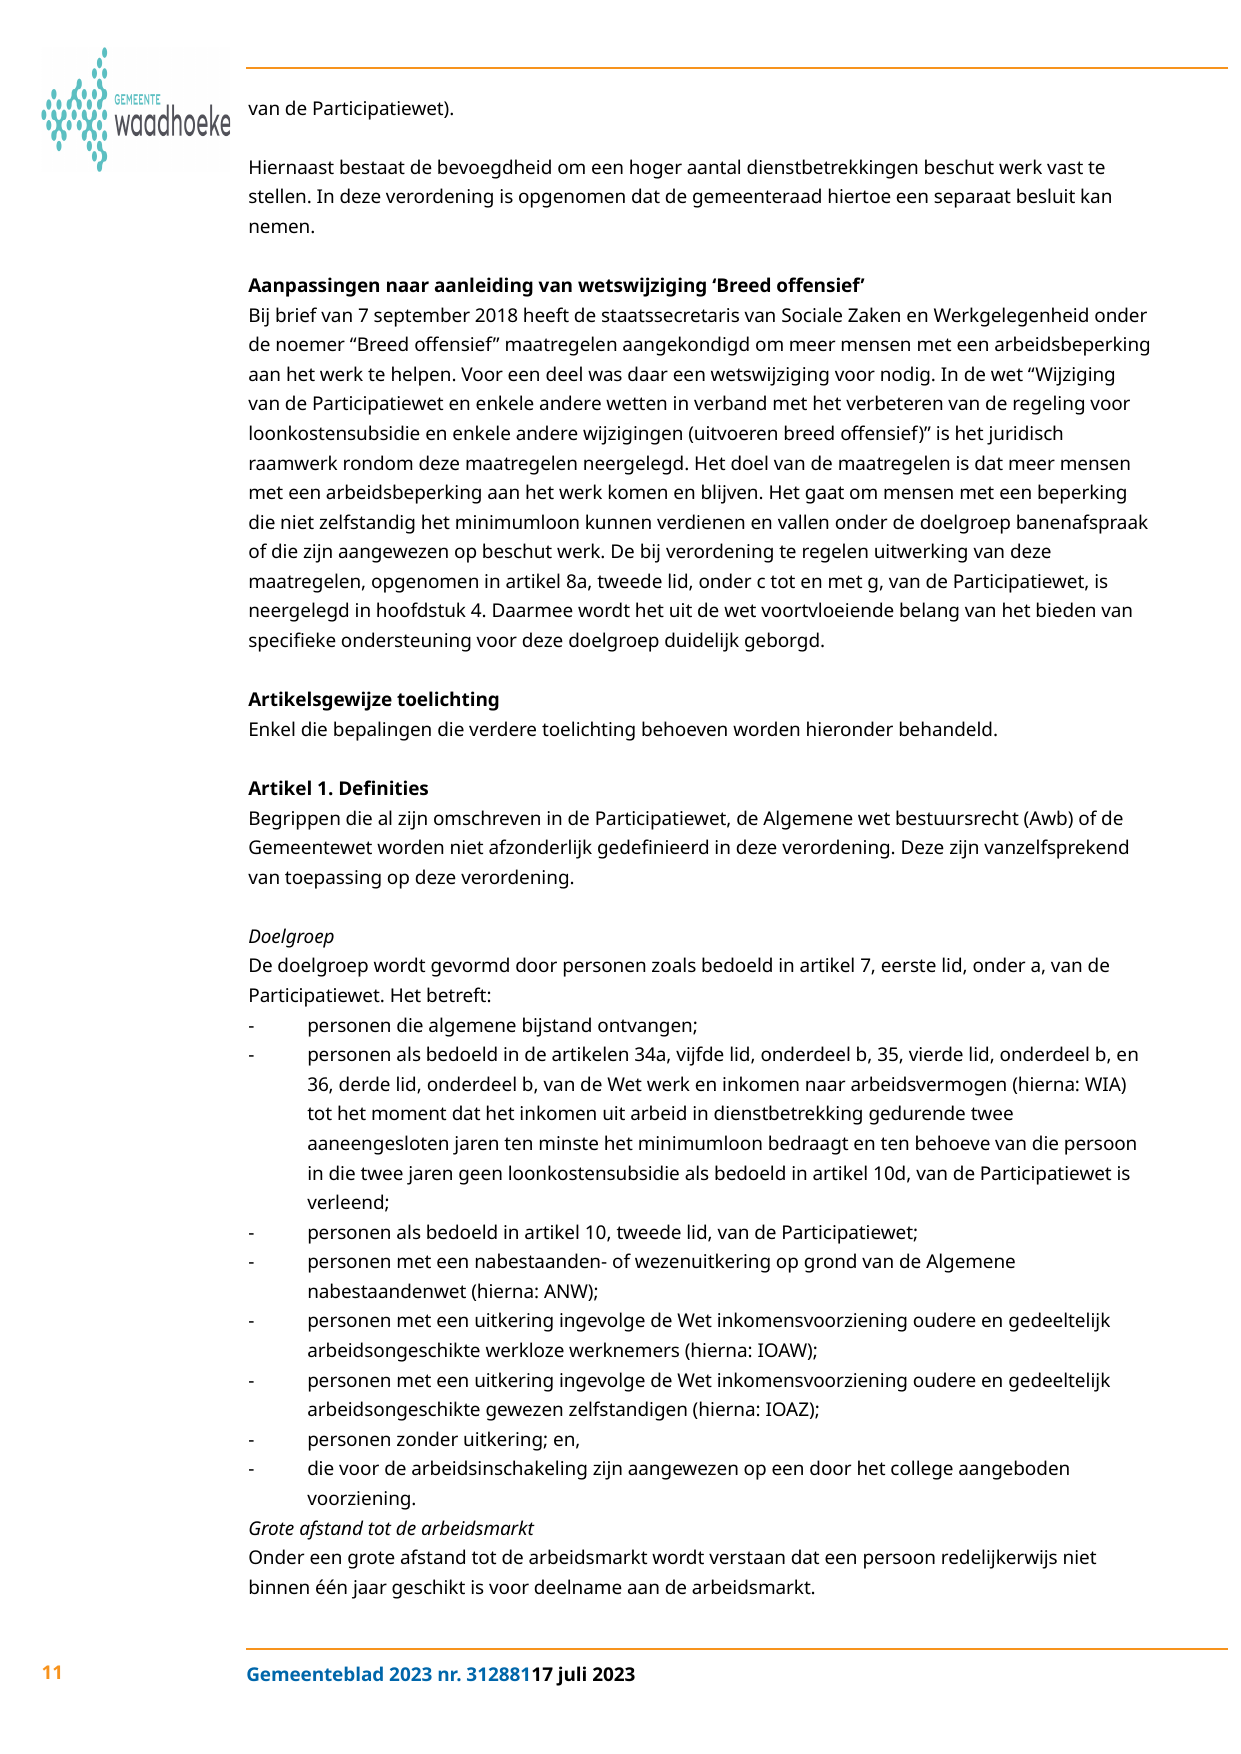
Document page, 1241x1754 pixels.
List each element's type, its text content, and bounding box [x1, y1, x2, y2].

list personen zonder uitkering; en, [248, 1426, 1152, 1452]
text Hiernaast bestaat de bevoegdheid om een hoger aantal dienstbetrekkingen beschut werk vast te stellen. In deze verordening is opgenomen dat de gemeenteraad hiertoe een separaat besluit kan nemen. [248, 154, 1152, 239]
list personen als bedoeld in artikel 10, tweede lid, van de Participatiewet; [248, 1219, 1152, 1245]
text Artikelsgewijze toelichting [248, 686, 1152, 712]
text Onder een grote afstand tot de arbeidsmarkt wordt verstaan dat een persoon redelijkerwijs niet binnen één jaar geschikt is voor deelname aan de arbeidsmarkt. [248, 1544, 1152, 1600]
picture [41, 47, 231, 172]
text Enkel die bepalingen die verdere toelichting behoeven worden hieronder behandeld. [248, 716, 1152, 742]
text Doelgroep [248, 923, 1152, 949]
text Begrippen die al zijn omschreven in de Participatiewet, de Algemene wet bestuursrecht (Awb) of de Gemeentewet worden niet afzonderlijk gedefinieerd in deze verordening. Deze zijn vanzelfsprekend van toepassing op deze verordening. [248, 805, 1152, 890]
text Artikel 1. Definities [248, 775, 1152, 801]
list personen als bedoeld in de artikelen 34a, vijfde lid, onderdeel b, 35, vierde lid, onderdeel b, en 36, derde lid, onderdeel b, van de Wet werk en inkomen naar arbeidsvermogen (hierna: WIA) tot het moment dat het inkomen uit arbeid in dienstbetrekking gedurende twee aaneengesloten jaren ten minste het minimumloon bedraagt en ten behoeve van die persoon in die twee jaren geen loonkostensubsidie als bedoeld in artikel 10d, van de Participatiewet is verleend; [248, 1041, 1152, 1215]
list personen met een uitkering ingevolge de Wet inkomensvoorziening oudere en gedeeltelijk arbeidsongeschikte gewezen zelfstandigen (hierna: IOAZ); [248, 1367, 1152, 1422]
list die voor de arbeidsinschakeling zijn aangewezen op een door het college aangeboden voorziening. [248, 1456, 1152, 1511]
text van de Participatiewet). [248, 95, 1152, 121]
text De doelgroep wordt gevormd door personen zoals bedoeld in artikel 7, eerste lid, onder a, van de Participatiewet. Het betreft: [248, 953, 1152, 1008]
text Bij brief van 7 september 2018 heeft de staatssecretaris van Sociale Zaken en Werkgelegenheid onder de noemer “Breed offensief” maatregelen aangekondigd om meer mensen met een arbeidsbeperking aan het werk te helpen. Voor een deel was daar een wetswijziging voor nodig. In de wet “Wijziging van de Participatiewet en enkele andere wetten in verband met het verbeteren van de regeling voor loonkostensubsidie en enkele andere wijzigingen (uitvoeren breed offensief)” is het juridisch raamwerk rondom deze maatregelen neergelegd. Het doel van de maatregelen is dat meer mensen met een arbeidsbeperking aan het werk komen en blijven. Het gaat om mensen met een beperking die niet zelfstandig het minimumloon kunnen verdienen en vallen onder de doelgroep banenafspraak of die zijn aangewezen op beschut werk. De bij verordening te regelen uitwerking van deze maatregelen, opgenomen in artikel 8a, tweede lid, onder c tot en met g, van de Participatiewet, is neergelegd in hoofdstuk 4. Daarmee wordt het uit de wet voortvloeiende belang van het bieden van specifieke ondersteuning voor deze doelgroep duidelijk geborgd. [248, 302, 1152, 653]
list personen met een nabestaanden- of wezenuitkering op grond van de Algemene nabestaandenwet (hierna: ANW); [248, 1248, 1152, 1304]
list personen die algemene bijstand ontvangen; [248, 1012, 1152, 1038]
text Grote afstand tot de arbeidsmarkt [248, 1515, 1152, 1541]
list personen met een uitkering ingevolge de Wet inkomensvoorziening oudere en gedeeltelijk arbeidsongeschikte werkloze werknemers (hierna: IOAW); [248, 1308, 1152, 1363]
text Aanpassingen naar aanleiding van wetswijziging ‘Breed offensief’ [248, 272, 1152, 298]
